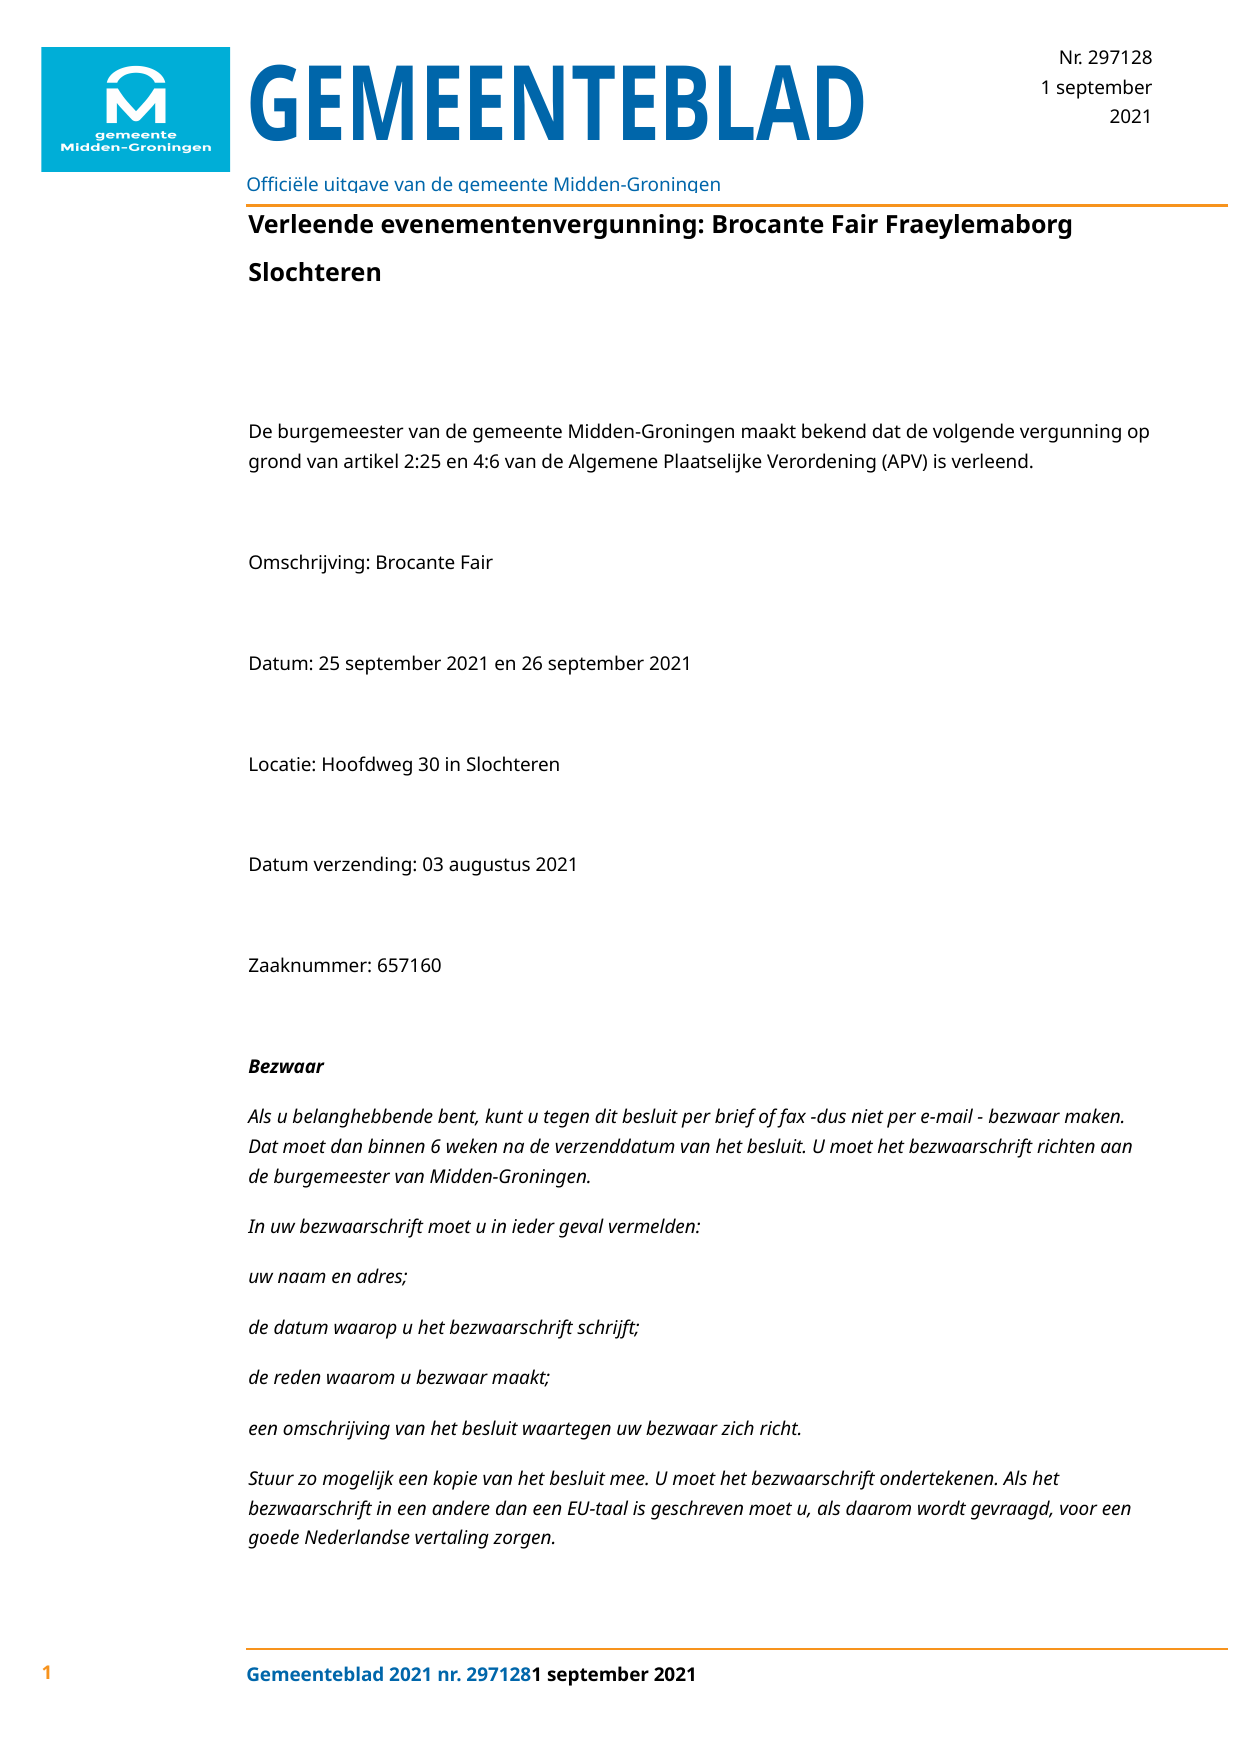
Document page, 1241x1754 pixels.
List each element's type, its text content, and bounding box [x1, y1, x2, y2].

text een omschrijving van het besluit waartegen uw bezwaar zich richt. [248, 1415, 1152, 1441]
text In uw bezwaarschrift moet u in ieder geval vermelden: [248, 1213, 1152, 1239]
text Verleende evenementenvergunning: Brocante Fair Fraeylemaborg Slochteren [248, 207, 1152, 288]
text Stuur zo mogelijk een kopie van het besluit mee. U moet het bezwaarschrift ondertekenen. Als het bezwaarschrift in een andere dan een EU-taal is geschreven moet u, als daarom wordt gevraagd, voor een goede Nederlandse vertaling zorgen. [248, 1465, 1152, 1550]
text Bezwaar [248, 1053, 1152, 1079]
picture [108, 66, 164, 82]
text Als u belanghebbende bent, kunt u tegen dit besluit per brief of fax -dus niet per e-mail - bezwaar maken. Dat moet dan binnen 6 weken na de verzenddatum van het besluit. U moet het bezwaarschrift richten aan de burgemeester van Midden-Groningen. [248, 1104, 1152, 1189]
text de datum waarop u het bezwaarschrift schrijft; [248, 1314, 1152, 1340]
text Zaaknummer: 657160 [248, 952, 1152, 978]
text De burgemeester van de gemeente Midden-Groningen maakt bekend dat de volgende vergunning op grond van artikel 2:25 en 4:6 van de Algemene Plaatselijke Verordening (APV) is verleend. [248, 419, 1152, 474]
picture [184, 146, 190, 153]
text Locatie: Hoofdweg 30 in Slochteren [248, 751, 1152, 777]
text uw naam en adres; [248, 1264, 1152, 1289]
text Datum verzending: 03 augustus 2021 [248, 852, 1152, 877]
text de reden waarom u bezwaar maakt; [248, 1364, 1152, 1390]
text Datum: 25 september 2021 en 26 september 2021 [248, 650, 1152, 676]
picture [107, 89, 165, 122]
text Omschrijving: Brocante Fair [248, 549, 1152, 575]
